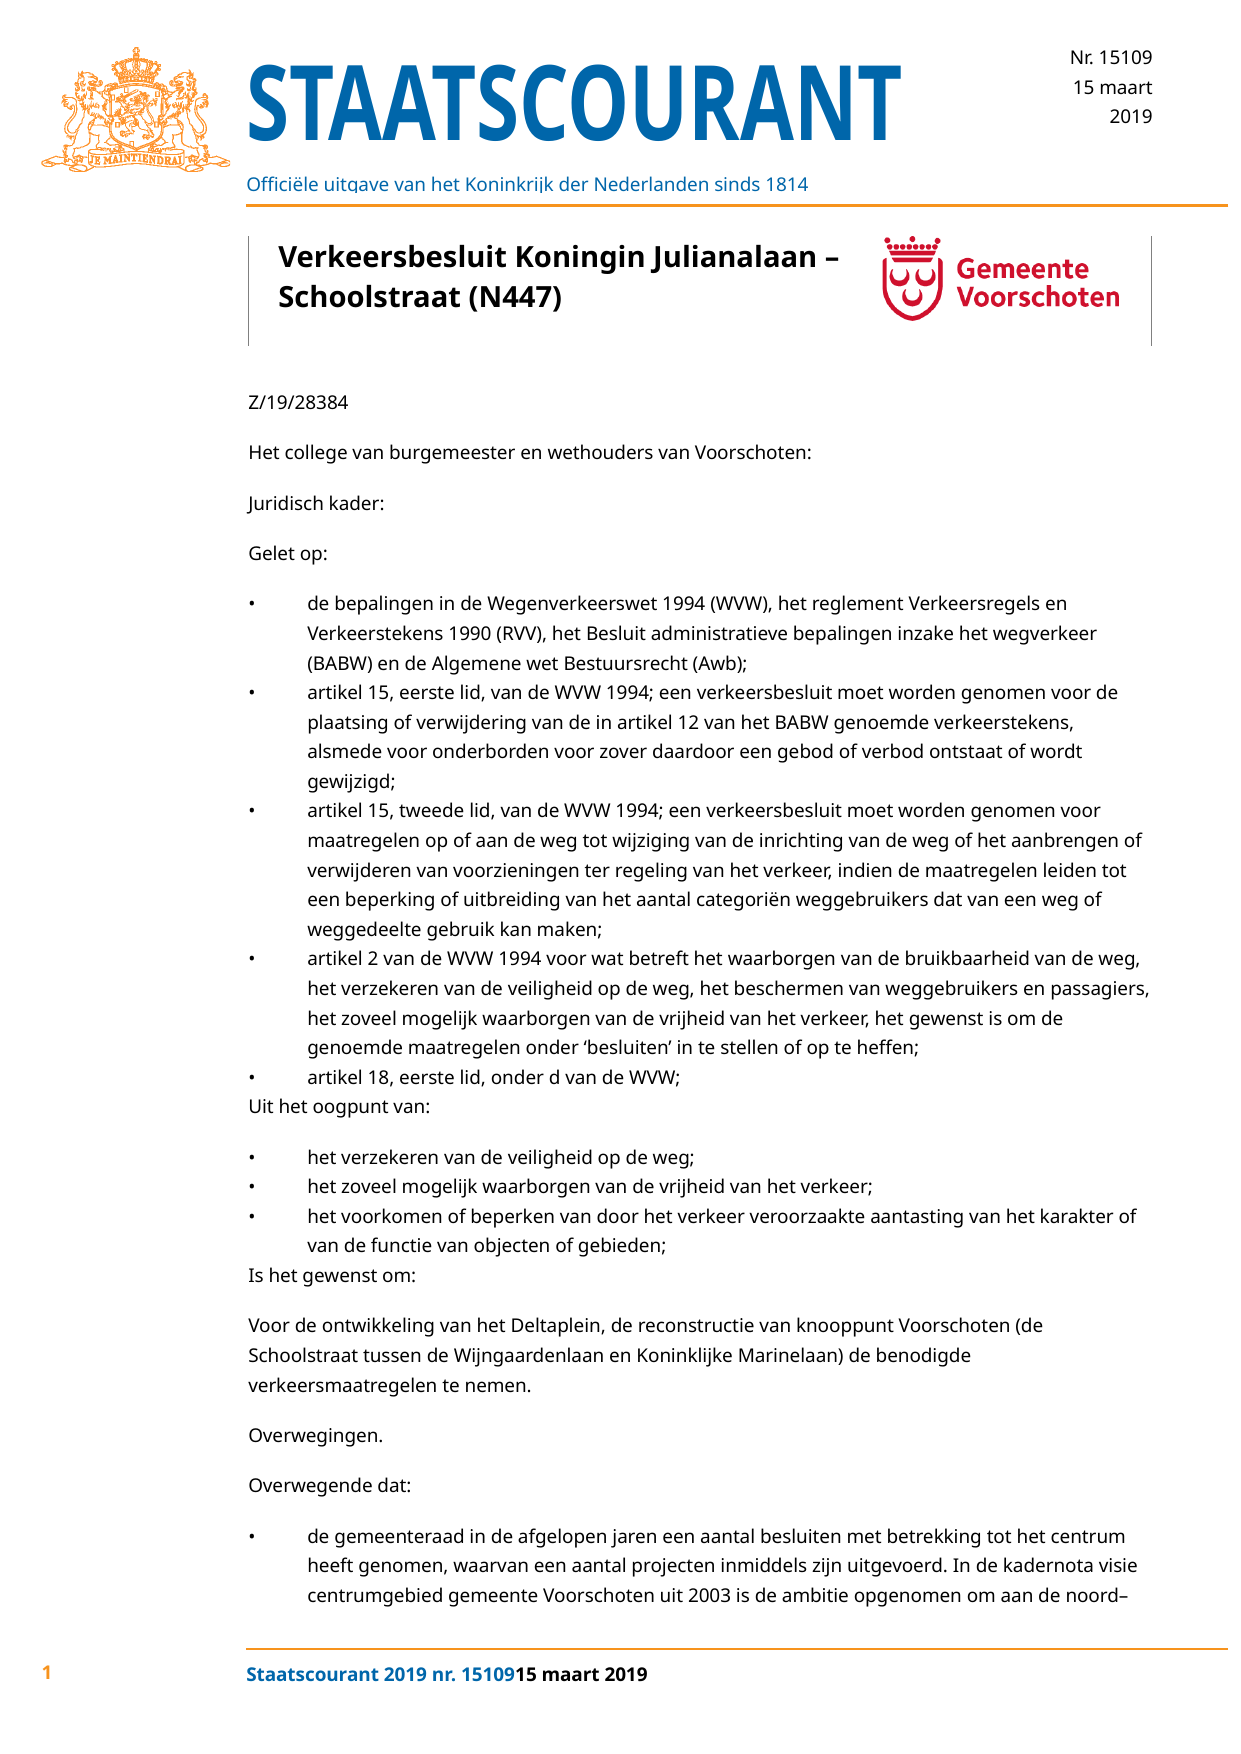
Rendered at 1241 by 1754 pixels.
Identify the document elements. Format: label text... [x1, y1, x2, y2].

list artikel 2 van de WVW 1994 voor wat betreft het waarborgen van de bruikbaarheid van de weg, het verzekeren van de veiligheid op de weg, het beschermen van weggebruikers en passagiers, het zoveel mogelijk waarborgen van de vrijheid van het verkeer, het gewenst is om de genoemde maatregelen onder ‘besluiten’ in te stellen of op te heffen; [248, 946, 1152, 1060]
list het verzekeren van de veiligheid op de weg; [248, 1144, 1152, 1170]
list het voorkomen of beperken van door het verkeer veroorzaakte aantasting van het karakter of van de functie van objecten of gebieden; [248, 1203, 1152, 1258]
text Het college van burgemeester en wethouders van Voorschoten: [248, 439, 1152, 465]
text Overwegende dat: [248, 1473, 1152, 1498]
picture [882, 236, 1119, 321]
text Uit het oogpunt van: [248, 1093, 1152, 1119]
list artikel 15, tweede lid, van de WVW 1994; een verkeersbesluit moet worden genomen voor maatregelen op of aan de weg tot wijziging van de inrichting van de weg of het aanbrengen of verwijderen van voorzieningen ter regeling van het verkeer, indien de maatregelen leiden tot een beperking of uitbreiding van het aantal categoriën weggebruikers dat van een weg of weggedeelte gebruik kan maken; [248, 798, 1152, 942]
list het zoveel mogelijk waarborgen van de vrijheid van het verkeer; [248, 1173, 1152, 1199]
picture [41, 47, 231, 172]
list de gemeenteraad in de afgelopen jaren een aantal besluiten met betrekking tot het centrum heeft genomen, waarvan een aantal projecten inmiddels zijn uitgevoerd. In de kadernota visie centrumgebied gemeente Voorschoten uit 2003 is de ambitie opgenomen om aan de noord– [248, 1523, 1152, 1608]
list de bepalingen in de Wegenverkeerswet 1994 (WVW), het reglement Verkeersregels en Verkeerstekens 1990 (RVV), het Besluit administratieve bepalingen inzake het wegverkeer (BABW) en de Algemene wet Bestuursrecht (Awb); [248, 591, 1152, 676]
text Juridisch kader: [248, 490, 1152, 516]
table_header [850, 236, 1151, 346]
text Overwegingen. [248, 1422, 1152, 1448]
text Voor de ontwikkeling van het Deltaplein, de reconstructie van knooppunt Voorschoten (de Schoolstraat tussen de Wijngaardenlaan en Koninklijke Marinelaan) de benodigde verkeersmaatregelen te nemen. [248, 1313, 1152, 1398]
text Is het gewenst om: [248, 1262, 1152, 1288]
table_header Verkeersbesluit Koningin Julianalaan – Schoolstraat (N447) [249, 236, 850, 346]
list artikel 15, eerste lid, van de WVW 1994; een verkeersbesluit moet worden genomen voor de plaatsing of verwijdering van de in artikel 12 van het BABW genoemde verkeerstekens, alsmede voor onderborden voor zover daardoor een gebod of verbod ontstaat of wordt gewijzigd; [248, 679, 1152, 794]
text Gelet op: [248, 540, 1152, 566]
list artikel 18, eerste lid, onder d van de WVW; [248, 1064, 1152, 1090]
text Z/19/28384 [248, 389, 1152, 415]
